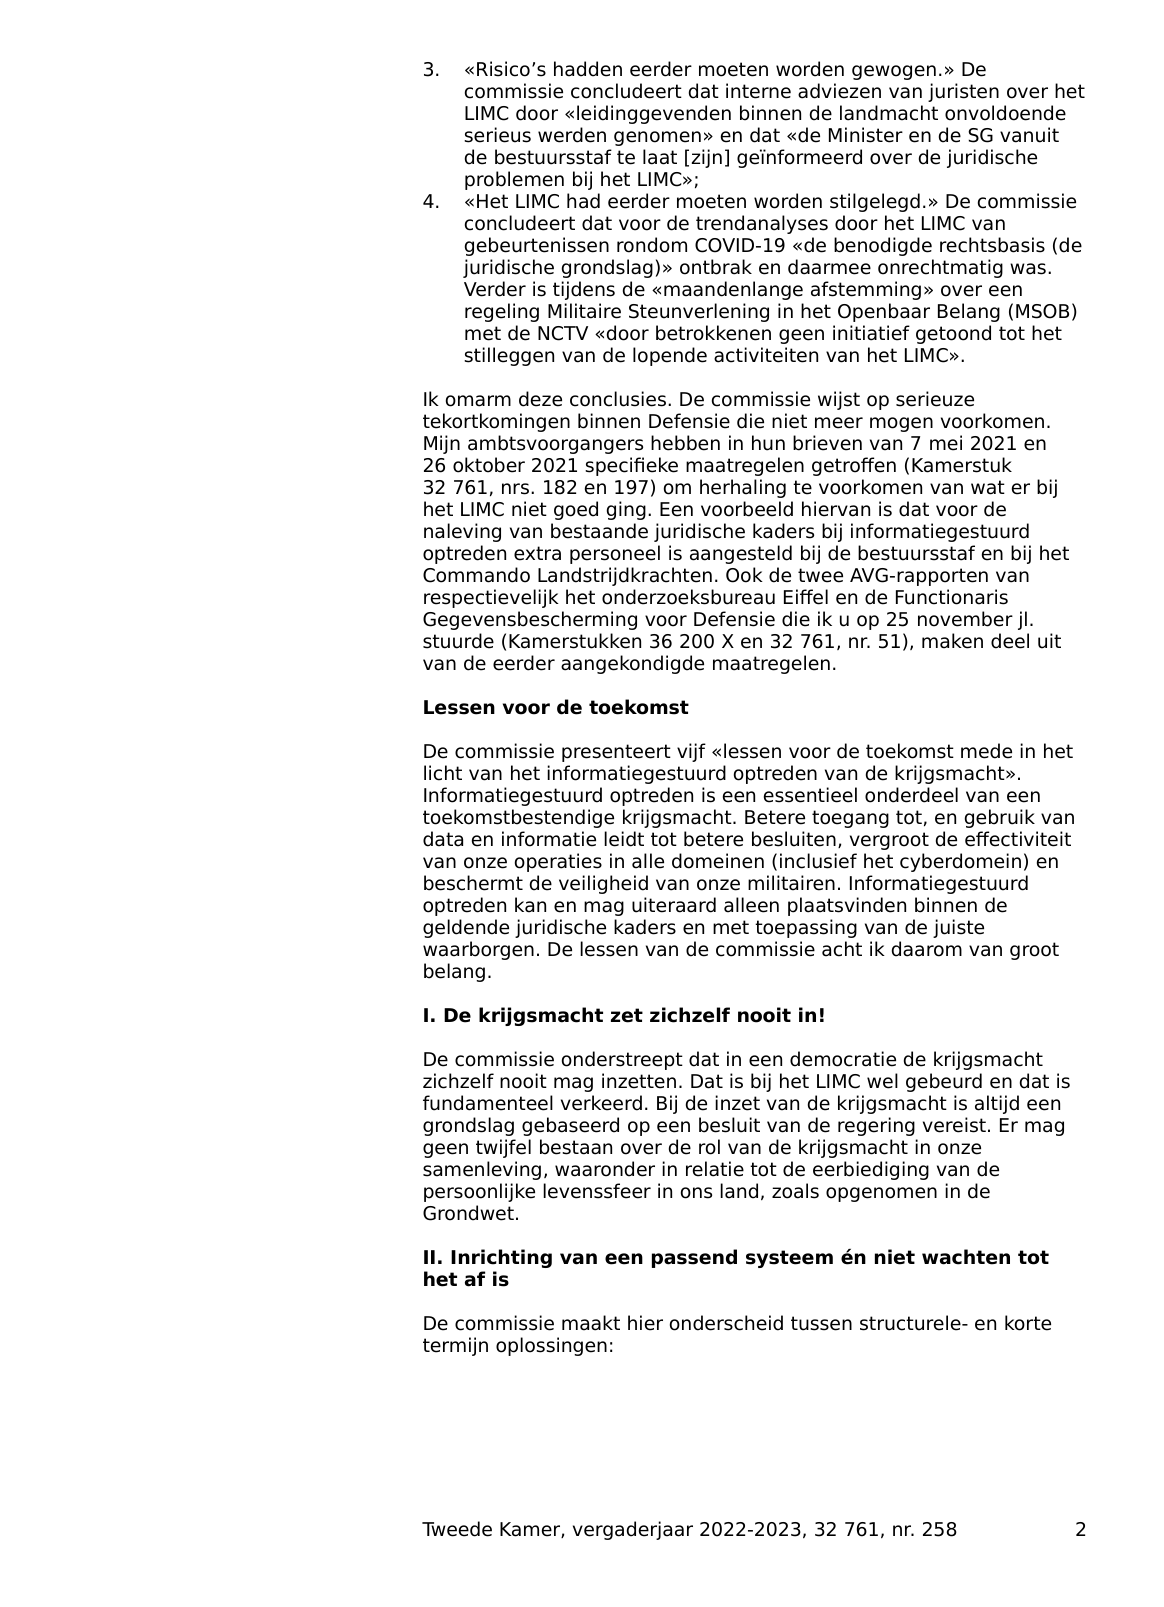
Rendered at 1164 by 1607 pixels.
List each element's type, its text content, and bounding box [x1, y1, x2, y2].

text Ik omarm deze conclusies. De commissie wijst op serieuze tekortkomingen binnen Defensie die niet meer mogen voorkomen. Mijn ambtsvoorgangers hebben in hun brieven van 7 mei 2021 en 26 oktober 2021 specifieke maatregelen getroffen (Kamerstuk 32 761, nrs. 182 en 197) om herhaling te voorkomen van wat er bij het LIMC niet goed ging. Een voorbeeld hiervan is dat voor de naleving van bestaande juridische kaders bij informatiegestuurd optreden extra personeel is aangesteld bij de bestuursstaf en bij het Commando Landstrijdkrachten. Ook de twee AVG-rapporten van respectievelijk het onderzoeksbureau Eiffel en de Functionaris Gegevensbescherming voor Defensie die ik u op 25 november jl. stuurde (Kamerstukken 36 200 X en 32 761, nr. 51), maken deel uit van de eerder aangekondigde maatregelen. [422, 389, 1087, 675]
text De commissie onderstreept dat in een democratie de krijgsmacht zichzelf nooit mag inzetten. Dat is bij het LIMC wel gebeurd en dat is fundamenteel verkeerd. Bij de inzet van de krijgsmacht is altijd een grondslag gebaseerd op een besluit van de regering vereist. Er mag geen twijfel bestaan over de rol van de krijgsmacht in onze samenleving, waaronder in relatie tot de eerbiediging van de persoonlijke levenssfeer in ons land, zoals opgenomen in de Grondwet. [422, 1049, 1087, 1225]
text 4. «Het LIMC had eerder moeten worden stilgelegd.» De commissie concludeert dat voor de trendanalyses door het LIMC van gebeurtenissen rondom COVID-19 «de benodigde rechtsbasis (de juridische grondslag)» ontbrak en daarmee onrechtmatig was. Verder is tijdens de «maandenlange afstemming» over een regeling Militaire Steunverlening in het Openbaar Belang (MSOB) met de NCTV «door betrokkenen geen initiatief getoond tot het stilleggen van de lopende activiteiten van het LIMC». [422, 191, 1087, 367]
text De commissie maakt hier onderscheid tussen structurele- en korte termijn oplossingen: [422, 1313, 1087, 1357]
subtitle II. Inrichting van een passend systeem én niet wachten tot het af is [422, 1247, 1087, 1291]
subtitle I. De krijgsmacht zet zichzelf nooit in! [422, 1005, 1087, 1027]
subtitle Lessen voor de toekomst [422, 697, 1087, 719]
text De commissie presenteert vijf «lessen voor de toekomst mede in het licht van het informatiegestuurd optreden van de krijgsmacht». Informatiegestuurd optreden is een essentieel onderdeel van een toekomstbestendige krijgsmacht. Betere toegang tot, en gebruik van data en informatie leidt tot betere besluiten, vergroot de effectiviteit van onze operaties in alle domeinen (inclusief het cyberdomein) en beschermt de veiligheid van onze militairen. Informatiegestuurd optreden kan en mag uiteraard alleen plaatsvinden binnen de geldende juridische kaders en met toepassing van de juiste waarborgen. De lessen van de commissie acht ik daarom van groot belang. [422, 741, 1087, 983]
text 3. «Risico’s hadden eerder moeten worden gewogen.» De commissie concludeert dat interne adviezen van juristen over het LIMC door «leidinggevenden binnen de landmacht onvoldoende serieus werden genomen» en dat «de Minister en de SG vanuit de bestuursstaf te laat [zijn] geïnformeerd over de juridische problemen bij het LIMC»; [422, 59, 1087, 191]
